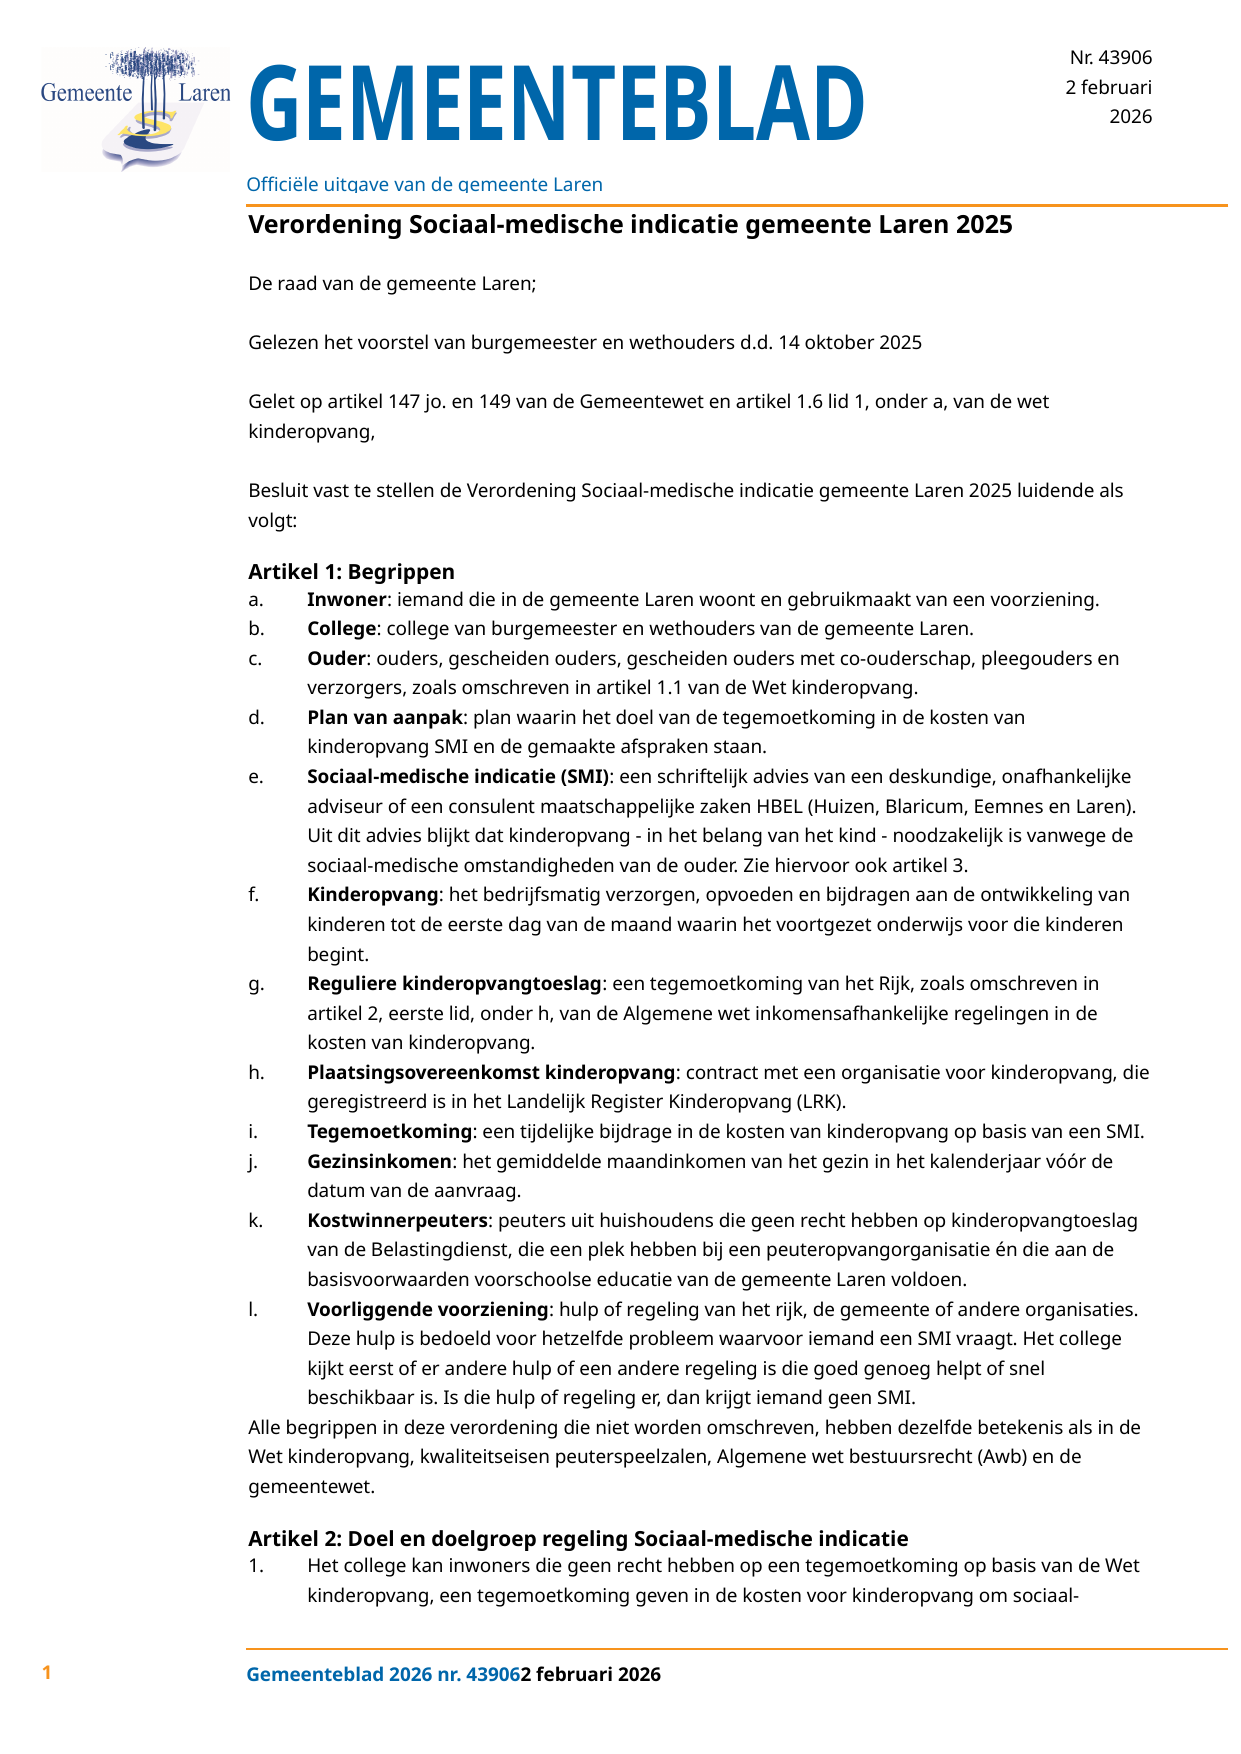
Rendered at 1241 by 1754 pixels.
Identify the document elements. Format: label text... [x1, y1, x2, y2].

list Ouder: ouders, gescheiden ouders, gescheiden ouders met co-ouderschap, pleegouders en verzorgers, zoals omschreven in artikel 1.1 van de Wet kinderopvang. [248, 645, 1152, 700]
list Sociaal-medische indicatie (SMI): een schriftelijk advies van een deskundige, onafhankelijke adviseur of een consulent maatschappelijke zaken HBEL (Huizen, Blaricum, Eemnes en Laren). Uit dit advies blijkt dat kinderopvang - in het belang van het kind - noodzakelijk is vanwege de sociaal-medische omstandigheden van de ouder. Zie hiervoor ook artikel 3. [248, 763, 1152, 878]
list Gezinsinkomen: het gemiddelde maandinkomen van het gezin in het kalenderjaar vóór de datum van de aanvraag. [248, 1148, 1152, 1203]
list Kostwinnerpeuters: peuters uit huishoudens die geen recht hebben op kinderopvangtoeslag van de Belastingdienst, die een plek hebben bij een peuteropvangorganisatie én die aan de basisvoorwaarden voorschoolse educatie van de gemeente Laren voldoen. [248, 1207, 1152, 1292]
list Plan van aanpak: plan waarin het doel van de tegemoetkoming in de kosten van kinderopvang SMI en de gemaakte afspraken staan. [248, 704, 1152, 759]
list Reguliere kinderopvangtoeslag: een tegemoetkoming van het Rijk, zoals omschreven in artikel 2, eerste lid, onder h, van de Algemene wet inkomensafhankelijke regelingen in de kosten van kinderopvang. [248, 970, 1152, 1055]
list Plaatsingsovereenkomst kinderopvang: contract met een organisatie voor kinderopvang, die geregistreerd is in het Landelijk Register Kinderopvang (LRK). [248, 1059, 1152, 1114]
text Alle begrippen in deze verordening die niet worden omschreven, hebben dezelfde betekenis als in de Wet kinderopvang, kwaliteitseisen peuterspeelzalen, Algemene wet bestuursrecht (Awb) en de gemeentewet. [248, 1414, 1152, 1499]
text Besluit vast te stellen de Verordening Sociaal-medische indicatie gemeente Laren 2025 luidende als volgt: [248, 477, 1152, 533]
list College: college van burgemeester en wethouders van de gemeente Laren. [248, 615, 1152, 641]
picture [41, 47, 231, 172]
text Gelet op artikel 147 jo. en 149 van de Gemeentewet en artikel 1.6 lid 1, onder a, van de wet kinderopvang, [248, 389, 1152, 444]
list Het college kan inwoners die geen recht hebben op een tegemoetkoming op basis van de Wet kinderopvang, een tegemoetkoming geven in de kosten voor kinderopvang om sociaal- [248, 1552, 1152, 1607]
list Tegemoetkoming: een tijdelijke bijdrage in de kosten van kinderopvang op basis van een SMI. [248, 1118, 1152, 1144]
list Voorliggende voorziening: hulp of regeling van het rijk, de gemeente of andere organisaties. Deze hulp is bedoeld voor hetzelfde probleem waarvoor iemand een SMI vraagt. Het college kijkt eerst of er andere hulp of een andere regeling is die goed genoeg helpt of snel beschikbaar is. Is die hulp of regeling er, dan krijgt iemand geen SMI. [248, 1296, 1152, 1410]
list Inwoner: iemand die in de gemeente Laren woont en gebruikmaakt van een voorziening. [248, 586, 1152, 612]
text Gelezen het voorstel van burgemeester en wethouders d.d. 14 oktober 2025 [248, 329, 1152, 355]
text Verordening Sociaal-medische indicatie gemeente Laren 2025 [248, 207, 1152, 241]
text Artikel 2: Doel en doelgroep regeling Sociaal-medische indicatie [248, 1524, 1152, 1552]
list Kinderopvang: het bedrijfsmatig verzorgen, opvoeden en bijdragen aan de ontwikkeling van kinderen tot de eerste dag van de maand waarin het voortgezet onderwijs voor die kinderen begint. [248, 882, 1152, 967]
text De raad van de gemeente Laren; [248, 270, 1152, 296]
text Artikel 1: Begrippen [248, 557, 1152, 586]
